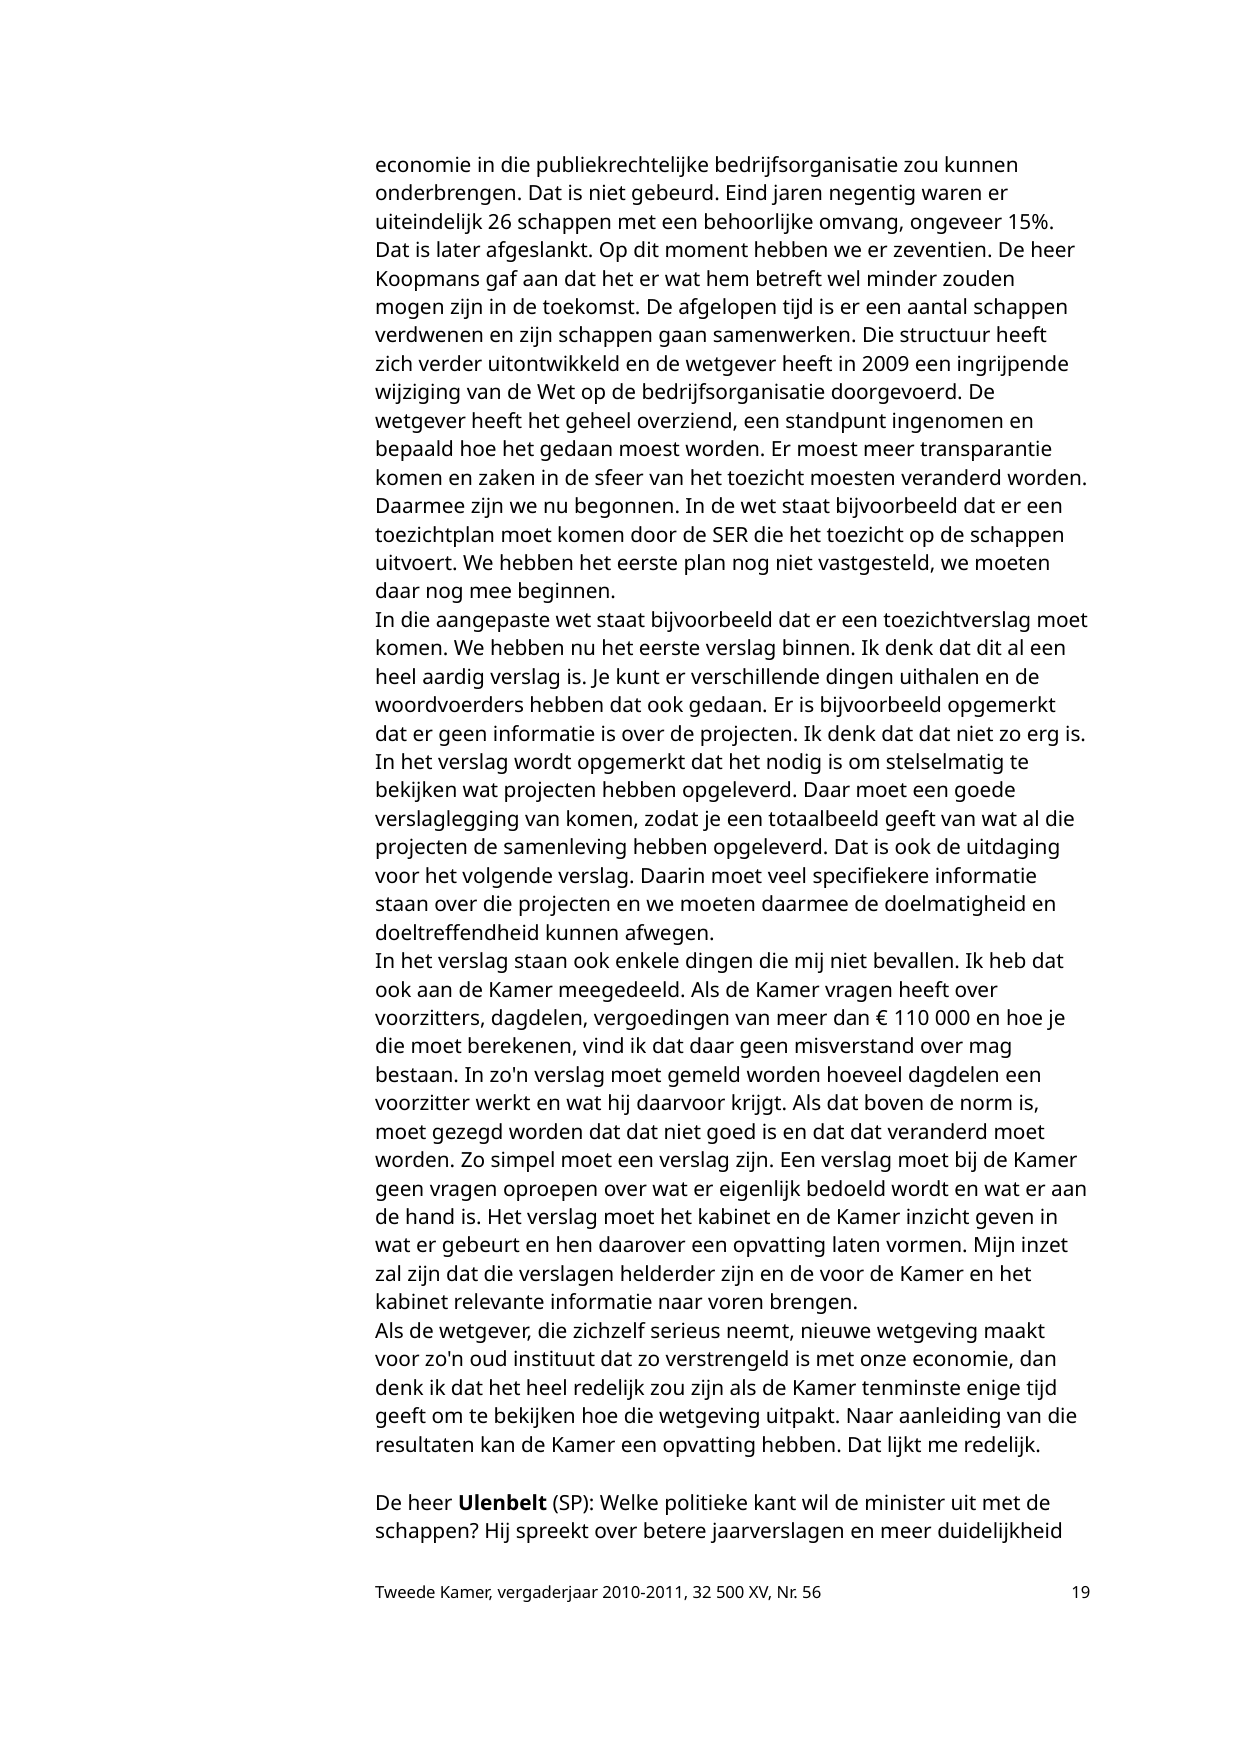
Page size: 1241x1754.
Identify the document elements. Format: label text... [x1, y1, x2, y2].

text Als de wetgever, die zichzelf serieus neemt, nieuwe wetgeving maakt voor zo'n oud instituut dat zo verstrengeld is met onze economie, dan denk ik dat het heel redelijk zou zijn als de Kamer tenminste enige tijd geeft om te bekijken hoe die wetgeving uitpakt. Naar aanleiding van die resultaten kan de Kamer een opvatting hebben. Dat lijkt me redelijk. [375, 1316, 1090, 1458]
text De heer Ulenbelt (SP): Welke politieke kant wil de minister uit met de schappen? Hij spreekt over betere jaarverslagen en meer duidelijkheid [375, 1488, 1090, 1545]
text In het verslag staan ook enkele dingen die mij niet bevallen. Ik heb dat ook aan de Kamer meegedeeld. Als de Kamer vragen heeft over voorzitters, dagdelen, vergoedingen van meer dan € 110 000 en hoe je die moet berekenen, vind ik dat daar geen misverstand over mag bestaan. In zo'n verslag moet gemeld worden hoeveel dagdelen een voorzitter werkt en wat hij daarvoor krijgt. Als dat boven de norm is, moet gezegd worden dat dat niet goed is en dat dat veranderd moet worden. Zo simpel moet een verslag zijn. Een verslag moet bij de Kamer geen vragen oproepen over wat er eigenlijk bedoeld wordt en wat er aan de hand is. Het verslag moet het kabinet en de Kamer inzicht geven in wat er gebeurt en hen daarover een opvatting laten vormen. Mijn inzet zal zijn dat die verslagen helderder zijn en de voor de Kamer en het kabinet relevante informatie naar voren brengen. [375, 946, 1090, 1316]
text In die aangepaste wet staat bijvoorbeeld dat er een toezichtverslag moet komen. We hebben nu het eerste verslag binnen. Ik denk dat dit al een heel aardig verslag is. Je kunt er verschillende dingen uithalen en de woordvoerders hebben dat ook gedaan. Er is bijvoorbeeld opgemerkt dat er geen informatie is over de projecten. Ik denk dat dat niet zo erg is. In het verslag wordt opgemerkt dat het nodig is om stelselmatig te bekijken wat projecten hebben opgeleverd. Daar moet een goede verslaglegging van komen, zodat je een totaalbeeld geeft van wat al die projecten de samenleving hebben opgeleverd. Dat is ook de uitdaging voor het volgende verslag. Daarin moet veel specifiekere informatie staan over die projecten en we moeten daarmee de doelmatigheid en doeltreffendheid kunnen afwegen. [375, 605, 1090, 946]
text economie in die publiekrechtelijke bedrijfsorganisatie zou kunnen onderbrengen. Dat is niet gebeurd. Eind jaren negentig waren er uiteindelijk 26 schappen met een behoorlijke omvang, ongeveer 15%. Dat is later afgeslankt. Op dit moment hebben we er zeventien. De heer Koopmans gaf aan dat het er wat hem betreft wel minder zouden mogen zijn in de toekomst. De afgelopen tijd is er een aantal schappen verdwenen en zijn schappen gaan samenwerken. Die structuur heeft zich verder uitontwikkeld en de wetgever heeft in 2009 een ingrijpende wijziging van de Wet op de bedrijfsorganisatie doorgevoerd. De wetgever heeft het geheel overziend, een standpunt ingenomen en bepaald hoe het gedaan moest worden. Er moest meer transparantie komen en zaken in de sfeer van het toezicht moesten veranderd worden. Daarmee zijn we nu begonnen. In de wet staat bijvoorbeeld dat er een toezichtplan moet komen door de SER die het toezicht op de schappen uitvoert. We hebben het eerste plan nog niet vastgesteld, we moeten daar nog mee beginnen. [375, 150, 1090, 605]
